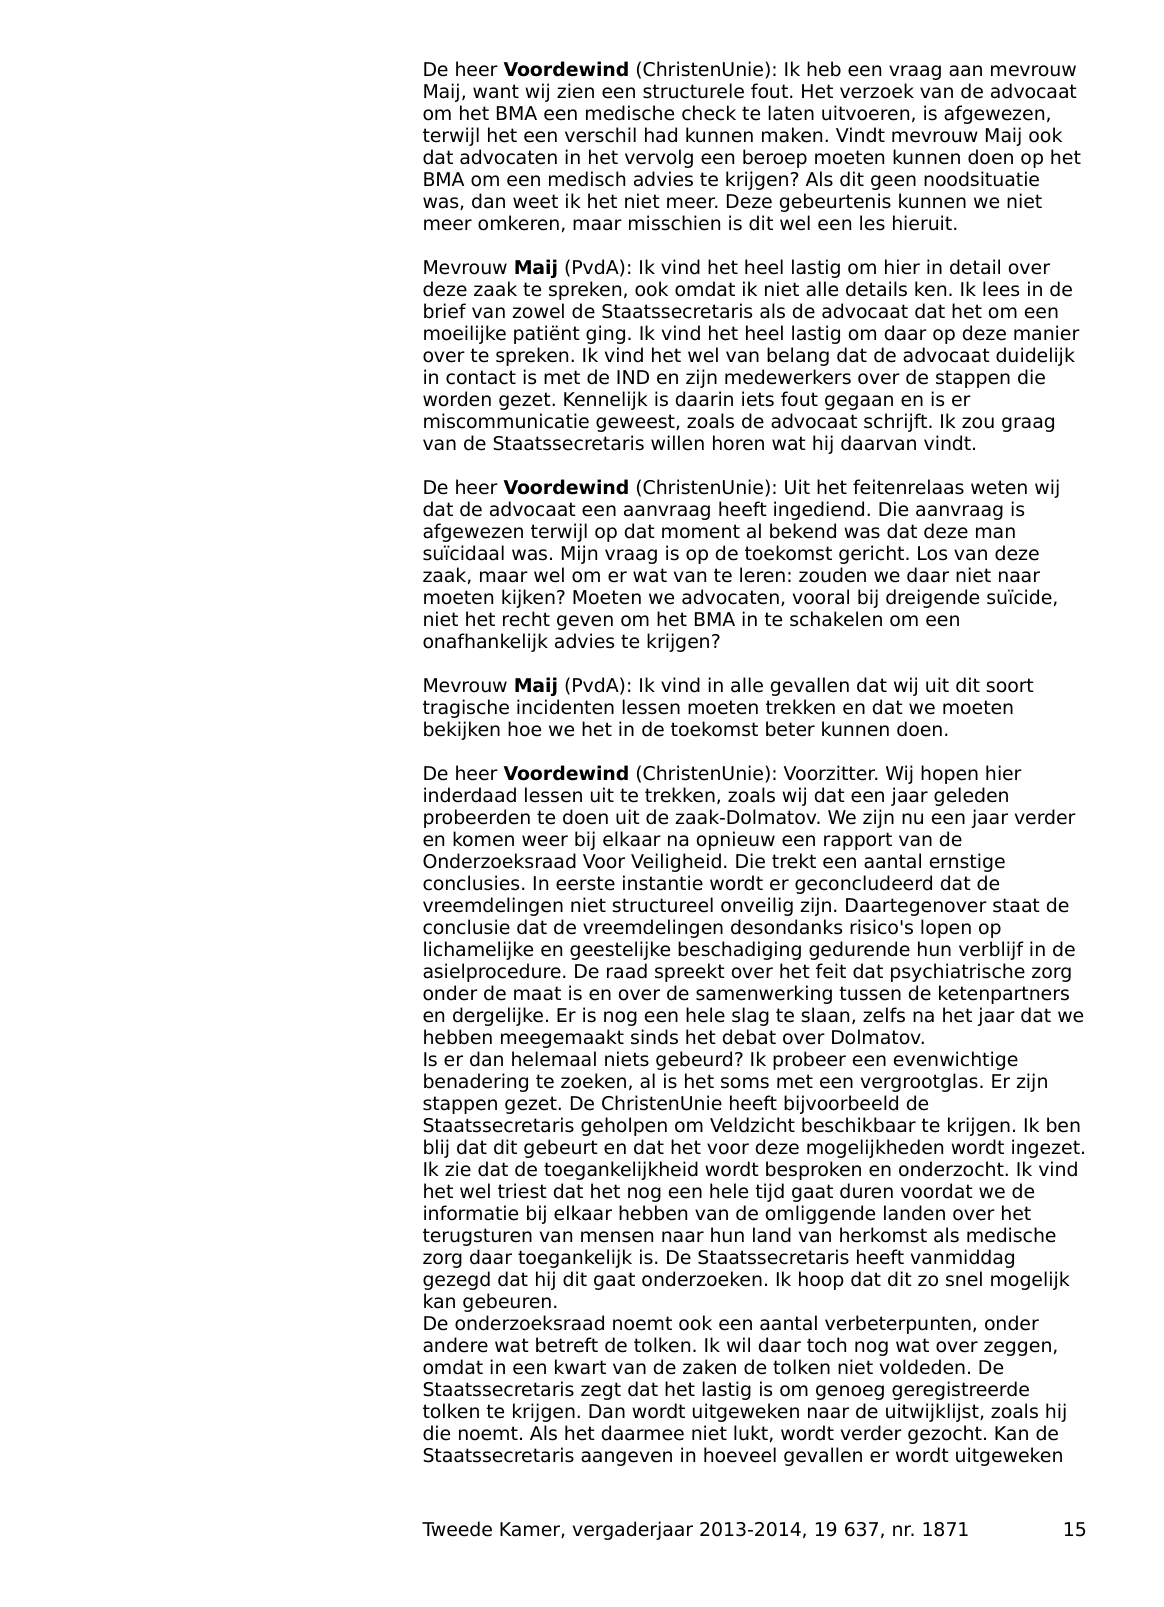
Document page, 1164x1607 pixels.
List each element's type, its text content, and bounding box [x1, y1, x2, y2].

text De heer Voordewind (ChristenUnie): Uit het feitenrelaas weten wij dat de advocaat een aanvraag heeft ingediend. Die aanvraag is afgewezen terwijl op dat moment al bekend was dat deze man suïcidaal was. Mijn vraag is op de toekomst gericht. Los van deze zaak, maar wel om er wat van te leren: zouden we daar niet naar moeten kijken? Moeten we advocaten, vooral bij dreigende suïcide, niet het recht geven om het BMA in te schakelen om een onafhankelijk advies te krijgen? [422, 477, 1087, 653]
text De heer Voordewind (ChristenUnie): Voorzitter. Wij hopen hier inderdaad lessen uit te trekken, zoals wij dat een jaar geleden probeerden te doen uit de zaak-Dolmatov. We zijn nu een jaar verder en komen weer bij elkaar na opnieuw een rapport van de Onderzoeksraad Voor Veiligheid. Die trekt een aantal ernstige conclusies. In eerste instantie wordt er geconcludeerd dat de vreemdelingen niet structureel onveilig zijn. Daartegenover staat de conclusie dat de vreemdelingen desondanks risico's lopen op lichamelijke en geestelijke beschadiging gedurende hun verblijf in de asielprocedure. De raad spreekt over het feit dat psychiatrische zorg onder de maat is en over de samenwerking tussen de ketenpartners en dergelijke. Er is nog een hele slag te slaan, zelfs na het jaar dat we hebben meegemaakt sinds het debat over Dolmatov. [422, 763, 1087, 1049]
text Mevrouw Maij (PvdA): Ik vind in alle gevallen dat wij uit dit soort tragische incidenten lessen moeten trekken en dat we moeten bekijken hoe we het in de toekomst beter kunnen doen. [422, 675, 1087, 741]
text Is er dan helemaal niets gebeurd? Ik probeer een evenwichtige benadering te zoeken, al is het soms met een vergrootglas. Er zijn stappen gezet. De ChristenUnie heeft bijvoorbeeld de Staatssecretaris geholpen om Veldzicht beschikbaar te krijgen. Ik ben blij dat dit gebeurt en dat het voor deze mogelijkheden wordt ingezet. Ik zie dat de toegankelijkheid wordt besproken en onderzocht. Ik vind het wel triest dat het nog een hele tijd gaat duren voordat we de informatie bij elkaar hebben van de omliggende landen over het terugsturen van mensen naar hun land van herkomst als medische zorg daar toegankelijk is. De Staatssecretaris heeft vanmiddag gezegd dat hij dit gaat onderzoeken. Ik hoop dat dit zo snel mogelijk kan gebeuren. [422, 1049, 1087, 1313]
text De heer Voordewind (ChristenUnie): Ik heb een vraag aan mevrouw Maij, want wij zien een structurele fout. Het verzoek van de advocaat om het BMA een medische check te laten uitvoeren, is afgewezen, terwijl het een verschil had kunnen maken. Vindt mevrouw Maij ook dat advocaten in het vervolg een beroep moeten kunnen doen op het BMA om een medisch advies te krijgen? Als dit geen noodsituatie was, dan weet ik het niet meer. Deze gebeurtenis kunnen we niet meer omkeren, maar misschien is dit wel een les hieruit. [422, 59, 1087, 235]
text Mevrouw Maij (PvdA): Ik vind het heel lastig om hier in detail over deze zaak te spreken, ook omdat ik niet alle details ken. Ik lees in de brief van zowel de Staatssecretaris als de advocaat dat het om een moeilijke patiënt ging. Ik vind het heel lastig om daar op deze manier over te spreken. Ik vind het wel van belang dat de advocaat duidelijk in contact is met de IND en zijn medewerkers over de stappen die worden gezet. Kennelijk is daarin iets fout gegaan en is er miscommunicatie geweest, zoals de advocaat schrijft. Ik zou graag van de Staatssecretaris willen horen wat hij daarvan vindt. [422, 257, 1087, 455]
text De onderzoeksraad noemt ook een aantal verbeterpunten, onder andere wat betreft de tolken. Ik wil daar toch nog wat over zeggen, omdat in een kwart van de zaken de tolken niet voldeden. De Staatssecretaris zegt dat het lastig is om genoeg geregistreerde tolken te krijgen. Dan wordt uitgeweken naar de uitwijklijst, zoals hij die noemt. Als het daarmee niet lukt, wordt verder gezocht. Kan de Staatssecretaris aangeven in hoeveel gevallen er wordt uitgeweken [422, 1313, 1087, 1467]
